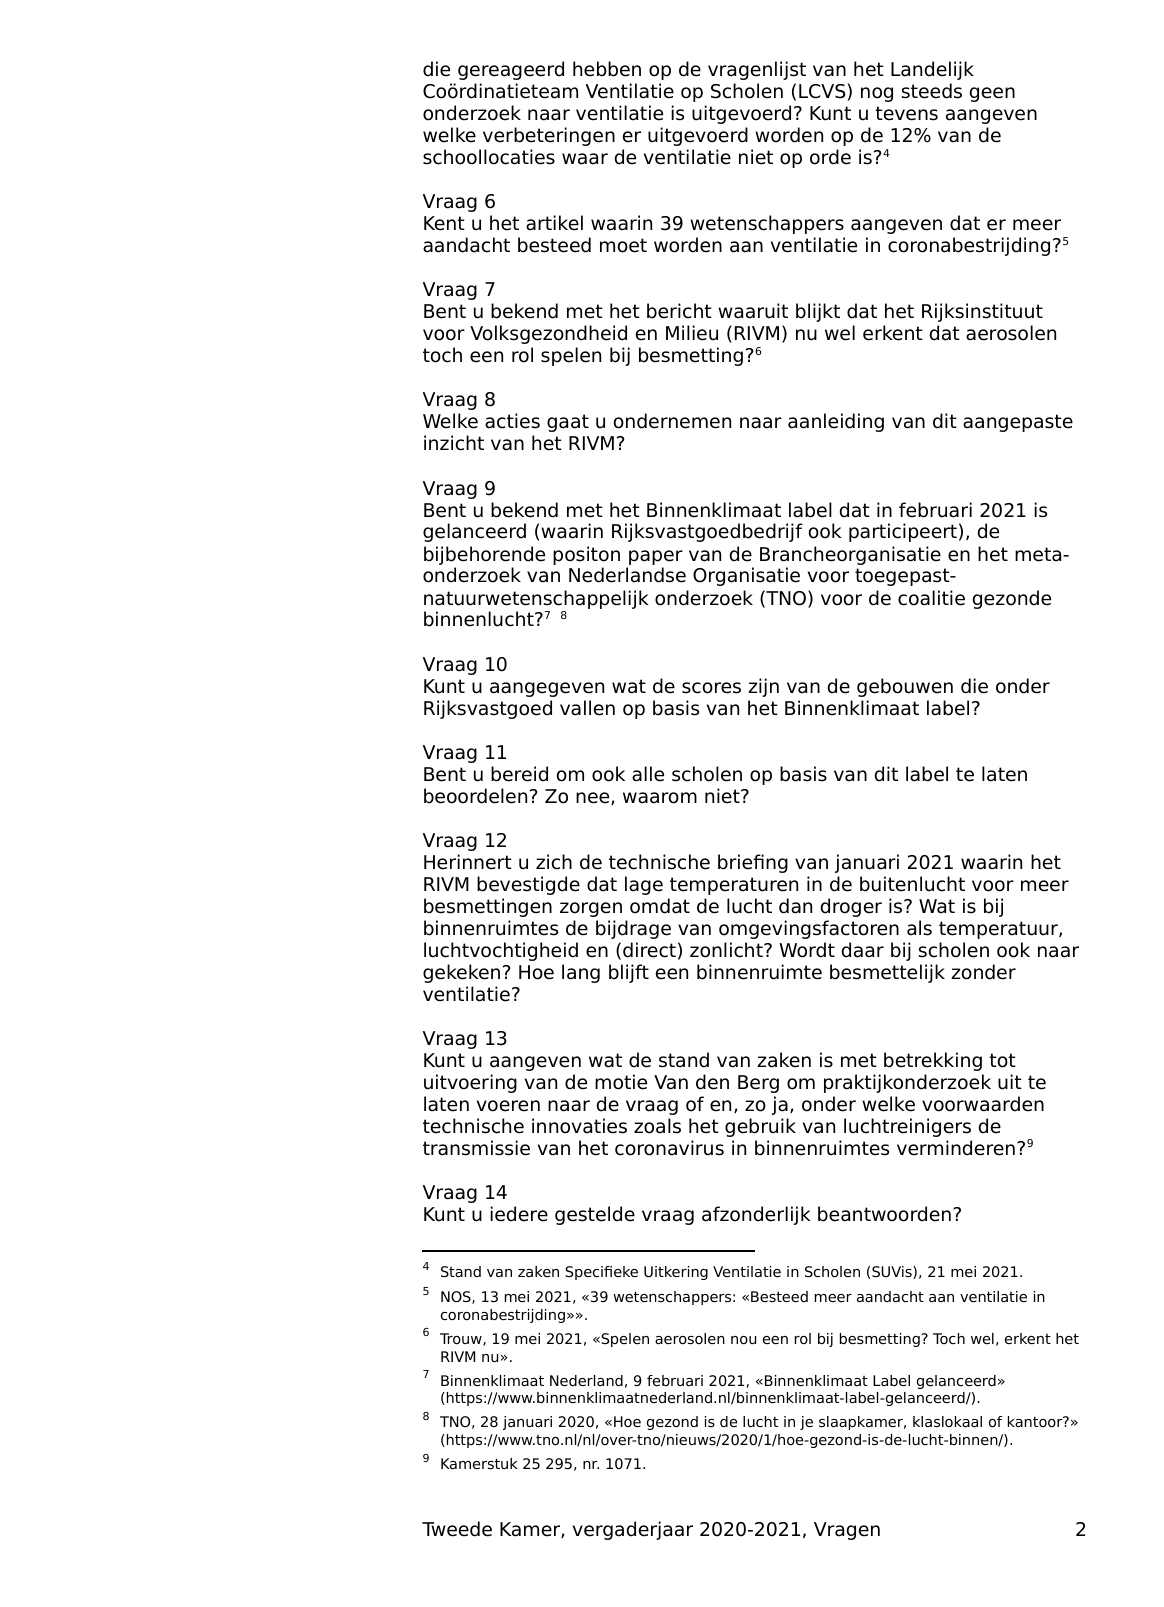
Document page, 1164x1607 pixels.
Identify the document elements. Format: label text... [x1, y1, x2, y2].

text Bent u bereid om ook alle scholen op basis van dit label te laten beoordelen? Zo nee, waarom niet? [422, 764, 1087, 808]
text Stand van zaken Specifieke Uitkering Ventilatie in Scholen (SUVis), 21 mei 2021. [422, 1260, 1087, 1282]
text Kunt u aangeven wat de stand van zaken is met betrekking tot uitvoering van de motie Van den Berg om praktijkonderzoek uit te laten voeren naar de vraag of en, zo ja, onder welke voorwaarden technische innovaties zoals het gebruik van luchtreinigers de transmissie van het coronavirus in binnenruimtes verminderen? [422, 1050, 1087, 1160]
text Vraag 10 [422, 653, 1087, 676]
text Bent u bekend met het Binnenklimaat label dat in februari 2021 is gelanceerd (waarin Rijksvastgoedbedrijf ook participeert), de bijbehorende positon paper van de Brancheorganisatie en het meta-onderzoek van Nederlandse Organisatie voor toegepast-natuurwetenschappelijk onderzoek (TNO) voor de coalitie gezonde binnenlucht? [422, 499, 1087, 631]
text Vraag 11 [422, 742, 1087, 764]
text TNO, 28 januari 2020, «Hoe gezond is de lucht in je slaapkamer, klaslokaal of kantoor?» (https://www.tno.nl/nl/over-tno/nieuws/2020/1/hoe-gezond-is-de-lucht-binnen/). [422, 1410, 1087, 1449]
text Binnenklimaat Nederland, 9 februari 2021, «Binnenklimaat Label gelanceerd» (https://www.binnenklimaatnederland.nl/binnenklimaat-label-gelanceerd/). [422, 1368, 1087, 1407]
text Kunt u aangegeven wat de scores zijn van de gebouwen die onder Rijksvastgoed vallen op basis van het Binnenklimaat label? [422, 676, 1087, 719]
text Bent u bekend met het bericht waaruit blijkt dat het Rijksinstituut voor Volksgezondheid en Milieu (RIVM) nu wel erkent dat aerosolen toch een rol spelen bij besmetting? [422, 301, 1087, 367]
text Kunt u iedere gestelde vraag afzonderlijk beantwoorden? [422, 1204, 1087, 1226]
text Vraag 13 [422, 1028, 1087, 1050]
text Vraag 6 [422, 191, 1087, 213]
text Kent u het artikel waarin 39 wetenschappers aangeven dat er meer aandacht besteed moet worden aan ventilatie in coronabestrijding? [422, 213, 1087, 257]
text NOS, 13 mei 2021, «39 wetenschappers: «Besteed meer aandacht aan ventilatie in coronabestrijding»». [422, 1285, 1087, 1324]
text Vraag 14 [422, 1182, 1087, 1204]
text Herinnert u zich de technische briefing van januari 2021 waarin het RIVM bevestigde dat lage temperaturen in de buitenlucht voor meer besmettingen zorgen omdat de lucht dan droger is? Wat is bij binnenruimtes de bijdrage van omgevingsfactoren als temperatuur, luchtvochtigheid en (direct) zonlicht? Wordt daar bij scholen ook naar gekeken? Hoe lang blijft een binnenruimte besmettelijk zonder ventilatie? [422, 852, 1087, 1006]
text Welke acties gaat u ondernemen naar aanleiding van dit aangepaste inzicht van het RIVM? [422, 411, 1087, 455]
text Kamerstuk 25 295, nr. 1071. [422, 1452, 1087, 1474]
text Vraag 9 [422, 477, 1087, 499]
text Trouw, 19 mei 2021, «Spelen aerosolen nou een rol bij besmetting? Toch wel, erkent het RIVM nu». [422, 1327, 1087, 1366]
text Vraag 12 [422, 830, 1087, 852]
text Vraag 8 [422, 389, 1087, 411]
text Vraag 7 [422, 279, 1087, 301]
text die gereageerd hebben op de vragenlijst van het Landelijk Coördinatieteam Ventilatie op Scholen (LCVS) nog steeds geen onderzoek naar ventilatie is uitgevoerd? Kunt u tevens aangeven welke verbeteringen er uitgevoerd worden op de 12% van de schoollocaties waar de ventilatie niet op orde is? [422, 59, 1087, 169]
